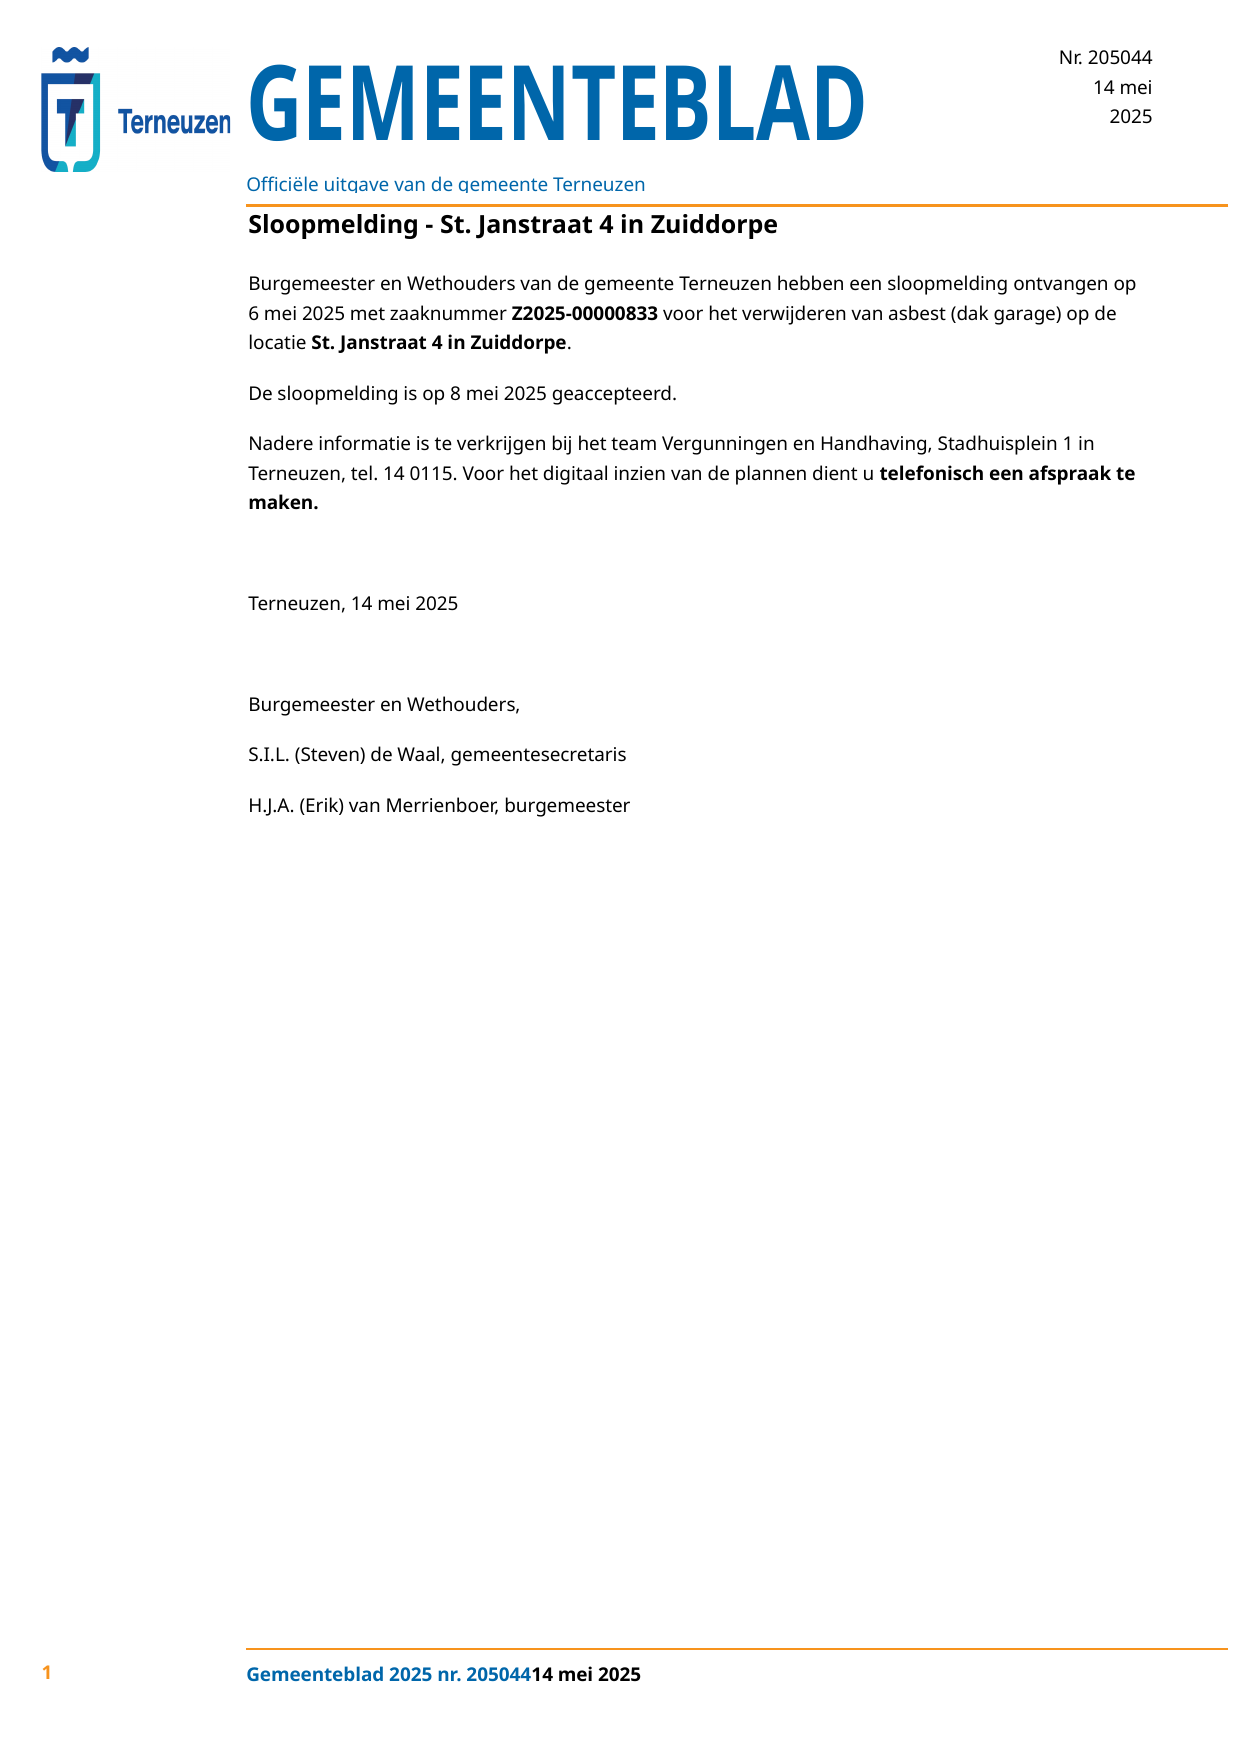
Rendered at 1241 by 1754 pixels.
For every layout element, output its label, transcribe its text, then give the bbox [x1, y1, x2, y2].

text H.J.A. (Erik) van Merrienboer, burgemeester [248, 792, 1152, 818]
text Terneuzen, 14 mei 2025 [248, 590, 1152, 616]
text De sloopmelding is op 8 mei 2025 geaccepteerd. [248, 380, 1152, 406]
picture [41, 47, 231, 172]
text Nadere informatie is te verkrijgen bij het team Vergunningen en Handhaving, Stadhuisplein 1 in Terneuzen, tel. 14 0115. Voor het digitaal inzien van de plannen dient u telefonisch een afspraak te maken. [248, 430, 1152, 515]
text Sloopmelding - St. Janstraat 4 in Zuiddorpe [248, 207, 1152, 241]
text S.I.L. (Steven) de Waal, gemeentesecretaris [248, 742, 1152, 767]
text Burgemeester en Wethouders van de gemeente Terneuzen hebben een sloopmelding ontvangen op 6 mei 2025 met zaaknummer Z2025-00000833 voor het verwijderen van asbest (dak garage) op de locatie St. Janstraat 4 in Zuiddorpe. [248, 270, 1152, 355]
text Burgemeester en Wethouders, [248, 691, 1152, 717]
